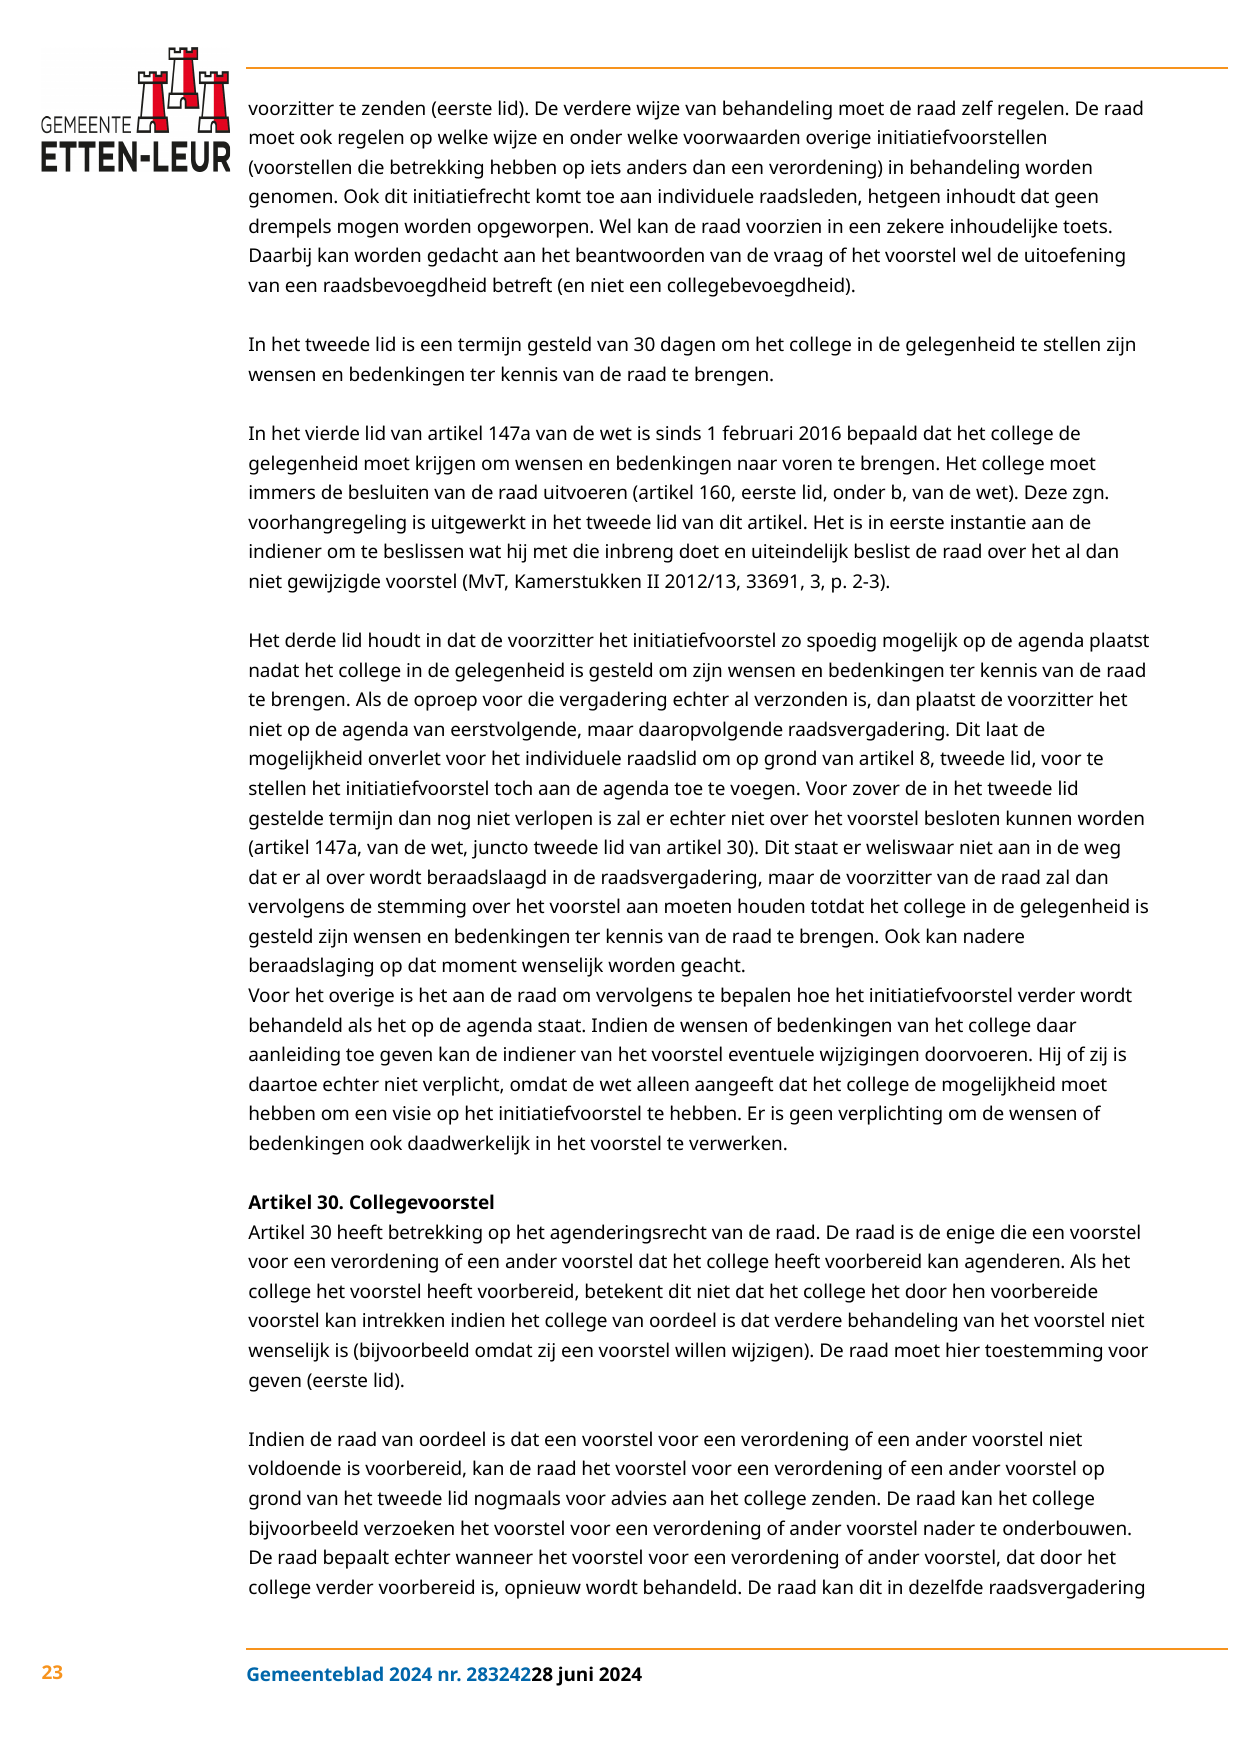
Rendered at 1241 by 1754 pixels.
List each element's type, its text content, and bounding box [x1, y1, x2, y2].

text voorzitter te zenden (eerste lid). De verdere wijze van behandeling moet de raad zelf regelen. De raad moet ook regelen op welke wijze en onder welke voorwaarden overige initiatiefvoorstellen (voorstellen die betrekking hebben op iets anders dan een verordening) in behandeling worden genomen. Ook dit initiatiefrecht komt toe aan individuele raadsleden, hetgeen inhoudt dat geen drempels mogen worden opgeworpen. Wel kan de raad voorzien in een zekere inhoudelijke toets. Daarbij kan worden gedacht aan het beantwoorden van de vraag of het voorstel wel de uitoefening van een raadsbevoegdheid betreft (en niet een collegebevoegdheid). [248, 95, 1152, 298]
text Artikel 30. Collegevoorstel [248, 1189, 1152, 1215]
picture [41, 47, 231, 172]
text In het vierde lid van artikel 147a van de wet is sinds 1 februari 2016 bepaald dat het college de gelegenheid moet krijgen om wensen en bedenkingen naar voren te brengen. Het college moet immers de besluiten van de raad uitvoeren (artikel 160, eerste lid, onder b, van de wet). Deze zgn. voorhangregeling is uitgewerkt in het tweede lid van dit artikel. Het is in eerste instantie aan de indiener om te beslissen wat hij met die inbreng doet en uiteindelijk beslist de raad over het al dan niet gewijzigde voorstel (MvT, Kamerstukken II 2012/13, 33691, 3, p. 2-3). [248, 420, 1152, 594]
text Het derde lid houdt in dat de voorzitter het initiatiefvoorstel zo spoedig mogelijk op de agenda plaatst nadat het college in de gelegenheid is gesteld om zijn wensen en bedenkingen ter kennis van de raad te brengen. Als de oproep voor die vergadering echter al verzonden is, dan plaatst de voorzitter het niet op de agenda van eerstvolgende, maar daaropvolgende raadsvergadering. Dit laat de mogelijkheid onverlet voor het individuele raadslid om op grond van artikel 8, tweede lid, voor te stellen het initiatiefvoorstel toch aan de agenda toe te voegen. Voor zover de in het tweede lid gestelde termijn dan nog niet verlopen is zal er echter niet over het voorstel besloten kunnen worden (artikel 147a, van de wet, juncto tweede lid van artikel 30). Dit staat er weliswaar niet aan in de weg dat er al over wordt beraadslaagd in de raadsvergadering, maar de voorzitter van de raad zal dan vervolgens de stemming over het voorstel aan moeten houden totdat het college in de gelegenheid is gesteld zijn wensen en bedenkingen ter kennis van de raad te brengen. Ook kan nadere beraadslaging op dat moment wenselijk worden geacht. [248, 627, 1152, 978]
text Artikel 30 heeft betrekking op het agenderingsrecht van de raad. De raad is de enige die een voorstel voor een verordening of een ander voorstel dat het college heeft voorbereid kan agenderen. Als het college het voorstel heeft voorbereid, betekent dit niet dat het college het door hen voorbereide voorstel kan intrekken indien het college van oordeel is dat verdere behandeling van het voorstel niet wenselijk is (bijvoorbeeld omdat zij een voorstel willen wijzigen). De raad moet hier toestemming voor geven (eerste lid). [248, 1219, 1152, 1393]
text In het tweede lid is een termijn gesteld van 30 dagen om het college in de gelegenheid te stellen zijn wensen en bedenkingen ter kennis van de raad te brengen. [248, 331, 1152, 387]
text Indien de raad van oordeel is dat een voorstel voor een verordening of een ander voorstel niet voldoende is voorbereid, kan de raad het voorstel voor een verordening of een ander voorstel op grond van het tweede lid nogmaals voor advies aan het college zenden. De raad kan het college bijvoorbeeld verzoeken het voorstel voor een verordening of ander voorstel nader te onderbouwen. De raad bepaalt echter wanneer het voorstel voor een verordening of ander voorstel, dat door het college verder voorbereid is, opnieuw wordt behandeld. De raad kan dit in dezelfde raadsvergadering [248, 1426, 1152, 1600]
text Voor het overige is het aan de raad om vervolgens te bepalen hoe het initiatiefvoorstel verder wordt behandeld als het op de agenda staat. Indien de wensen of bedenkingen van het college daar aanleiding toe geven kan de indiener van het voorstel eventuele wijzigingen doorvoeren. Hij of zij is daartoe echter niet verplicht, omdat de wet alleen aangeeft dat het college de mogelijkheid moet hebben om een visie op het initiatiefvoorstel te hebben. Er is geen verplichting om de wensen of bedenkingen ook daadwerkelijk in het voorstel te verwerken. [248, 982, 1152, 1156]
